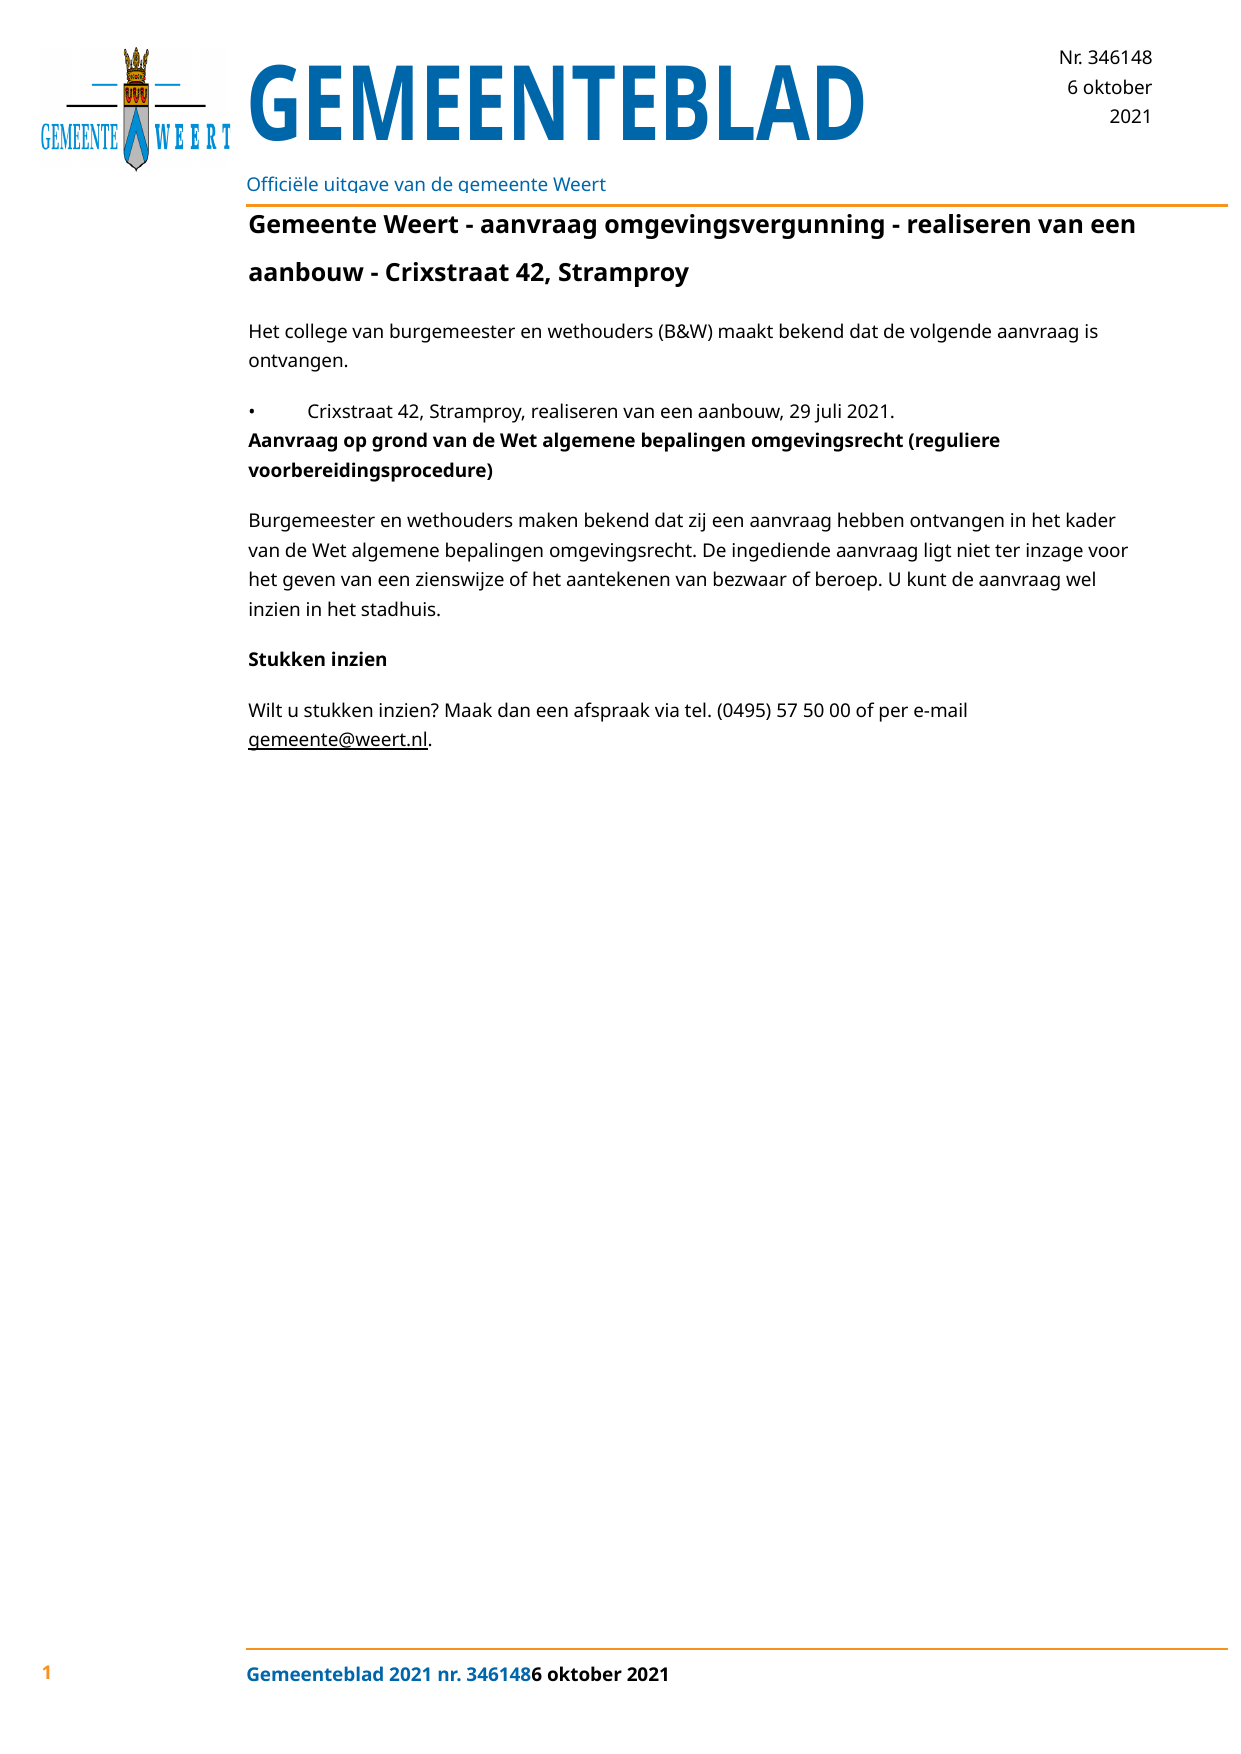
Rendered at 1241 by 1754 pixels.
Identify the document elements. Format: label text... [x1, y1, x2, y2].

text Stukken inzien [248, 647, 1152, 672]
text Aanvraag op grond van de Wet algemene bepalingen omgevingsrecht (reguliere voorbereidingsprocedure) [248, 427, 1152, 483]
picture [41, 47, 231, 172]
text Burgemeester en wethouders maken bekend dat zij een aanvraag hebben ontvangen in het kader van de Wet algemene bepalingen omgevingsrecht. De ingediende aanvraag ligt niet ter inzage voor het geven van een zienswijze of het aantekenen van bezwaar of beroep. U kunt de aanvraag wel inzien in het stadhuis. [248, 507, 1152, 622]
text Het college van burgemeester en wethouders (B&W) maakt bekend dat de volgende aanvraag is ontvangen. [248, 318, 1152, 373]
text Wilt u stukken inzien? Maak dan een afspraak via tel. (0495) 57 50 00 of per e-mail gemeente@weert.nl. [248, 697, 1152, 752]
list Crixstraat 42, Stramproy, realiseren van een aanbouw, 29 juli 2021. [248, 398, 1152, 424]
text Gemeente Weert - aanvraag omgevingsvergunning - realiseren van een aanbouw - Crixstraat 42, Stramproy [248, 207, 1152, 288]
